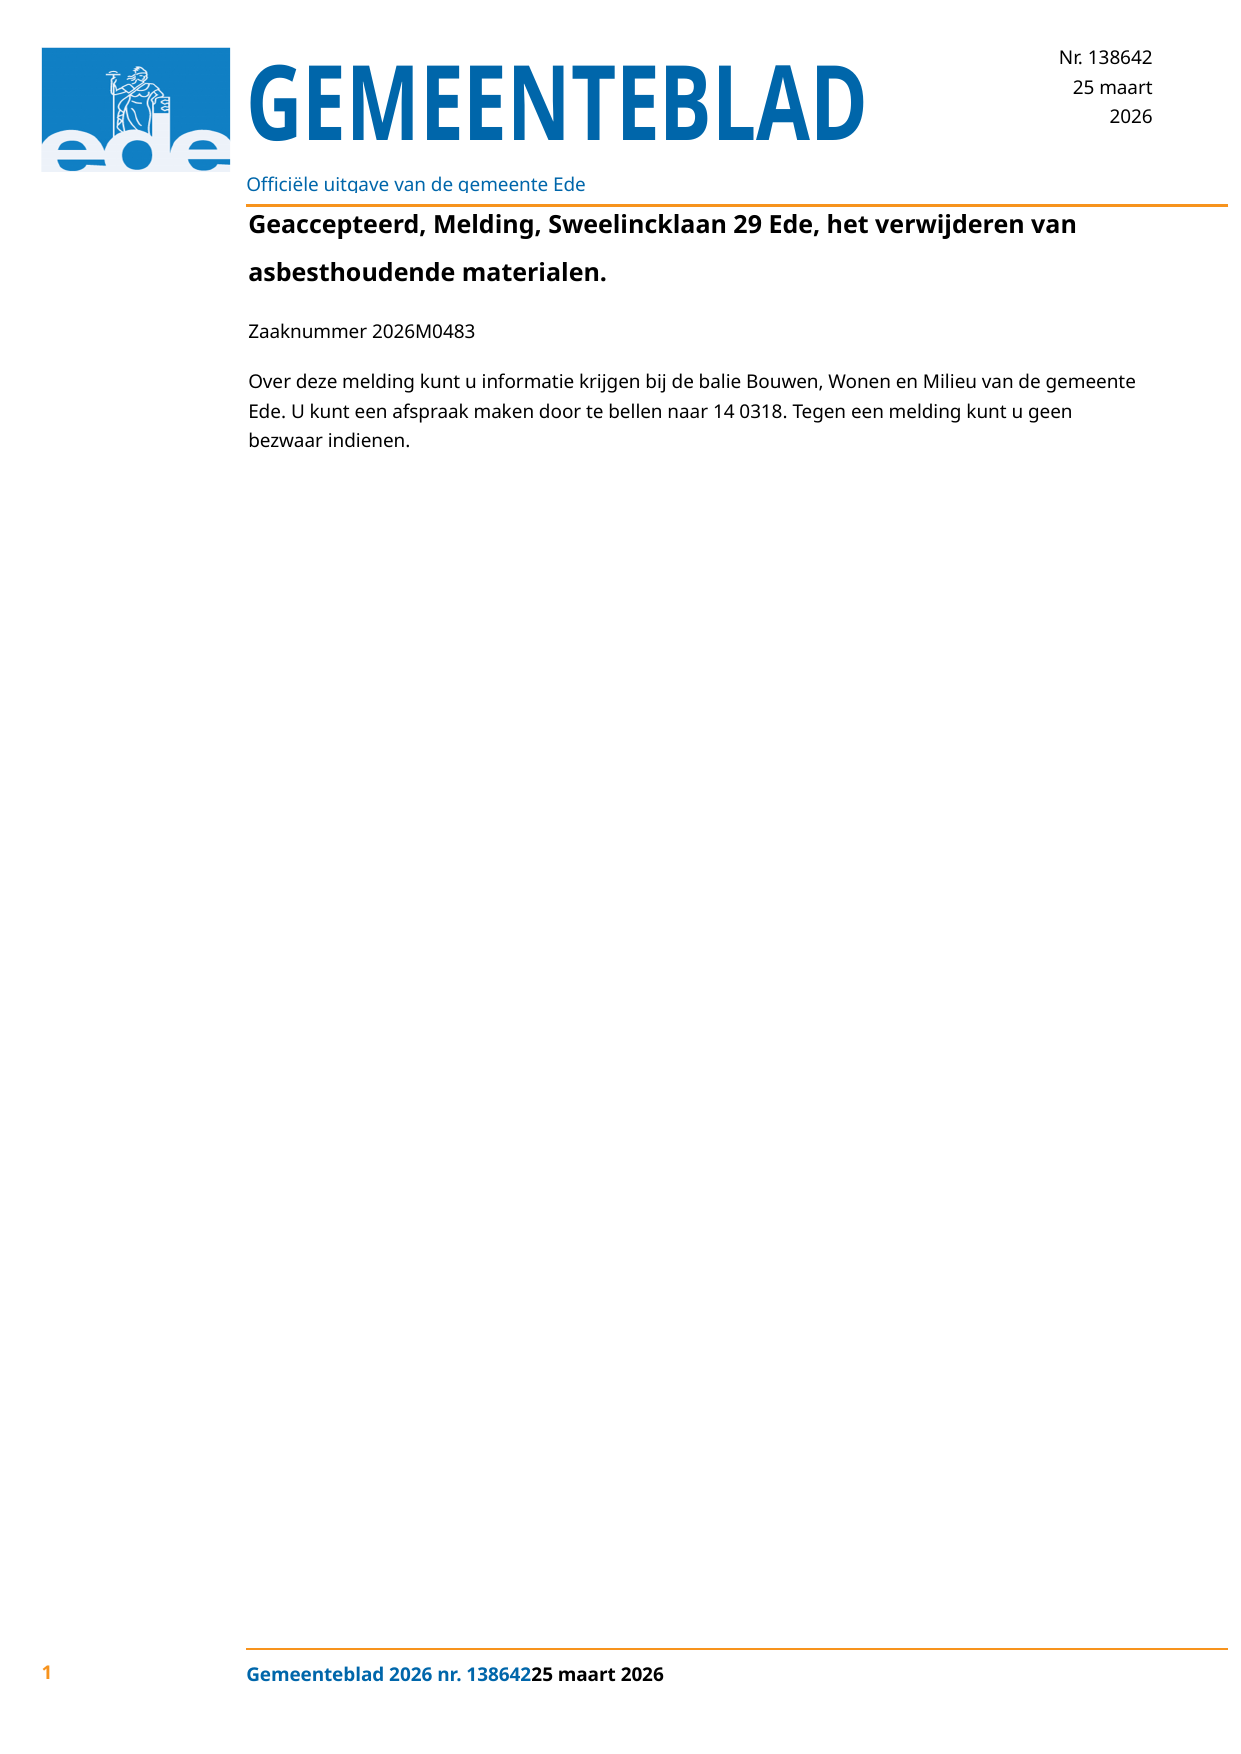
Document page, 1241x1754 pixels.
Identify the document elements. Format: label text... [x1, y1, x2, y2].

text Over deze melding kunt u informatie krijgen bij de balie Bouwen, Wonen en Milieu van de gemeente Ede. U kunt een afspraak maken door te bellen naar 14 0318. Tegen een melding kunt u geen bezwaar indienen. [248, 368, 1152, 453]
text Zaaknummer 2026M0483 [248, 318, 1152, 344]
picture [41, 47, 231, 172]
text Geaccepteerd, Melding, Sweelincklaan 29 Ede, het verwijderen van asbesthoudende materialen. [248, 207, 1152, 288]
